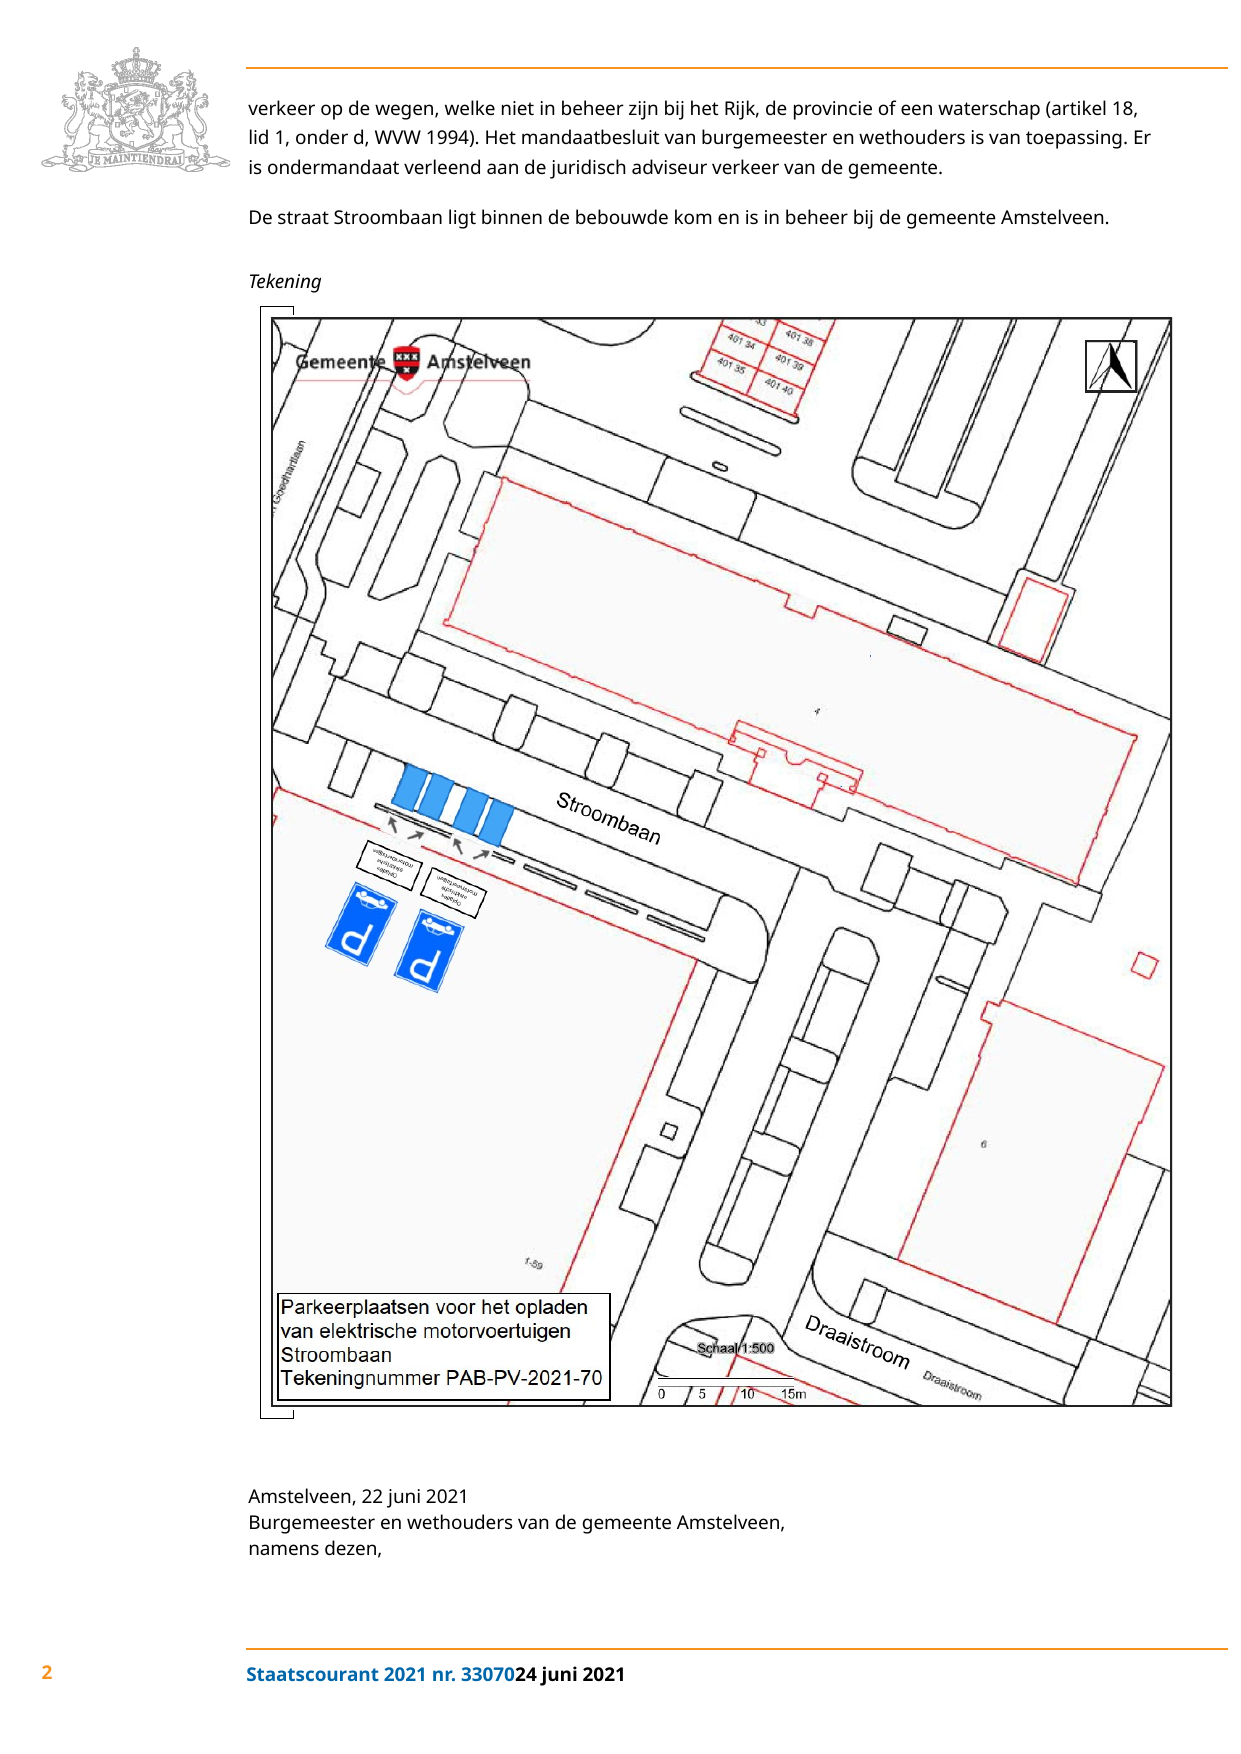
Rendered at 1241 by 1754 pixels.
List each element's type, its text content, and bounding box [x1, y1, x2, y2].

text Burgemeester en wethouders van de gemeente Amstelveen, [248, 1509, 1152, 1535]
text De straat Stroombaan ligt binnen de bebouwde kom en is in beheer bij de gemeente Amstelveen. [248, 204, 1152, 230]
text namens dezen, [248, 1535, 1152, 1561]
text Tekening [248, 268, 1152, 294]
picture [41, 47, 231, 172]
picture [268, 315, 1173, 1410]
text Amstelveen, 22 juni 2021 [248, 1484, 1152, 1509]
text verkeer op de wegen, welke niet in beheer zijn bij het Rijk, de provincie of een waterschap (artikel 18, lid 1, onder d, WVW 1994). Het mandaatbesluit van burgemeester en wethouders is van toepassing. Er is ondermandaat verleend aan de juridisch adviseur verkeer van de gemeente. [248, 95, 1152, 180]
